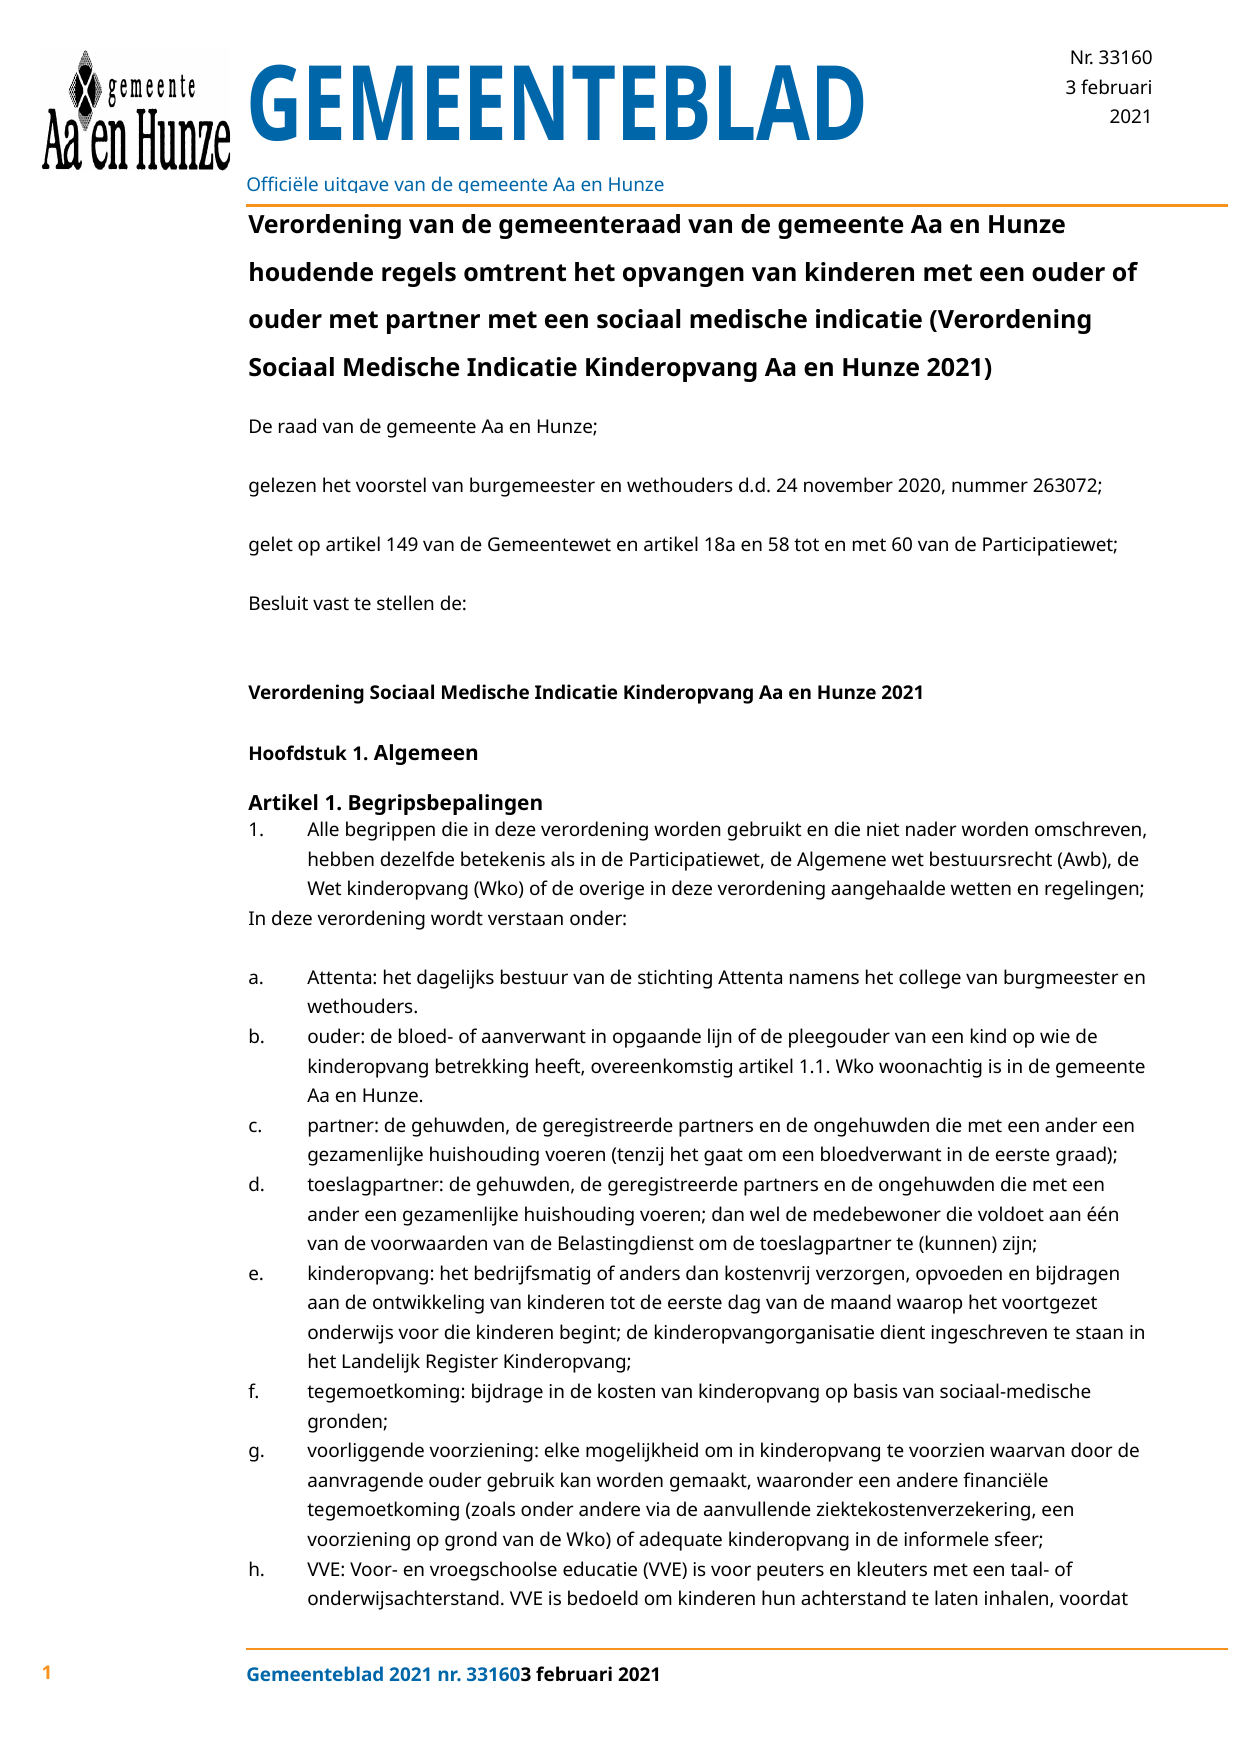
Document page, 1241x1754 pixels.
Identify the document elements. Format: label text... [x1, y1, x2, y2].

text In deze verordening wordt verstaan onder: [248, 905, 1152, 931]
text gelet op artikel 149 van de Gemeentewet en artikel 18a en 58 tot en met 60 van de Participatiewet; [248, 531, 1152, 557]
list toeslagpartner: de gehuwden, de geregistreerde partners en de ongehuwden die met een ander een gezamenlijke huishouding voeren; dan wel de medebewoner die voldoet aan één van de voorwaarden van de Belastingdienst om de toeslagpartner te (kunnen) zijn; [248, 1171, 1152, 1256]
text De raad van de gemeente Aa en Hunze; [248, 413, 1152, 439]
text Verordening Sociaal Medische Indicatie Kinderopvang Aa en Hunze 2021 [248, 679, 1152, 705]
list Alle begrippen die in deze verordening worden gebruikt en die niet nader worden omschreven, hebben dezelfde betekenis als in de Participatiewet, de Algemene wet bestuursrecht (Awb), de Wet kinderopvang (Wko) of de overige in deze verordening aangehaalde wetten en regelingen; [248, 816, 1152, 901]
picture [41, 47, 231, 172]
list VVE: Voor- en vroegschoolse educatie (VVE) is voor peuters en kleuters met een taal- of onderwijsachterstand. VVE is bedoeld om kinderen hun achterstand te laten inhalen, voordat [248, 1556, 1152, 1611]
text Artikel 1. Begripsbepalingen [248, 788, 1152, 816]
text Hoofdstuk 1. Algemeen [248, 738, 1152, 767]
list Attenta: het dagelijks bestuur van de stichting Attenta namens het college van burgmeester en wethouders. [248, 964, 1152, 1019]
list ouder: de bloed- of aanverwant in opgaande lijn of de pleegouder van een kind op wie de kinderopvang betrekking heeft, overeenkomstig artikel 1.1. Wko woonachtig is in de gemeente Aa en Hunze. [248, 1023, 1152, 1108]
list voorliggende voorziening: elke mogelijkheid om in kinderopvang te voorzien waarvan door de aanvragende ouder gebruik kan worden gemaakt, waaronder een andere financiële tegemoetkoming (zoals onder andere via de aanvullende ziektekostenverzekering, een voorziening op grond van de Wko) of adequate kinderopvang in de informele sfeer; [248, 1437, 1152, 1552]
text Besluit vast te stellen de: [248, 591, 1152, 616]
list tegemoetkoming: bijdrage in de kosten van kinderopvang op basis van sociaal-medische gronden; [248, 1378, 1152, 1434]
text gelezen het voorstel van burgemeester en wethouders d.d. 24 november 2020, nummer 263072; [248, 472, 1152, 498]
list partner: de gehuwden, de geregistreerde partners en de ongehuwden die met een ander een gezamenlijke huishouding voeren (tenzij het gaat om een bloedverwant in de eerste graad); [248, 1112, 1152, 1167]
text Verordening van de gemeenteraad van de gemeente Aa en Hunze houdende regels omtrent het opvangen van kinderen met een ouder of ouder met partner met een sociaal medische indicatie (Verordening Sociaal Medische Indicatie Kinderopvang Aa en Hunze 2021) [248, 207, 1152, 384]
list kinderopvang: het bedrijfsmatig of anders dan kostenvrij verzorgen, opvoeden en bijdragen aan de ontwikkeling van kinderen tot de eerste dag van de maand waarop het voortgezet onderwijs voor die kinderen begint; de kinderopvangorganisatie dient ingeschreven te staan in het Landelijk Register Kinderopvang; [248, 1260, 1152, 1374]
